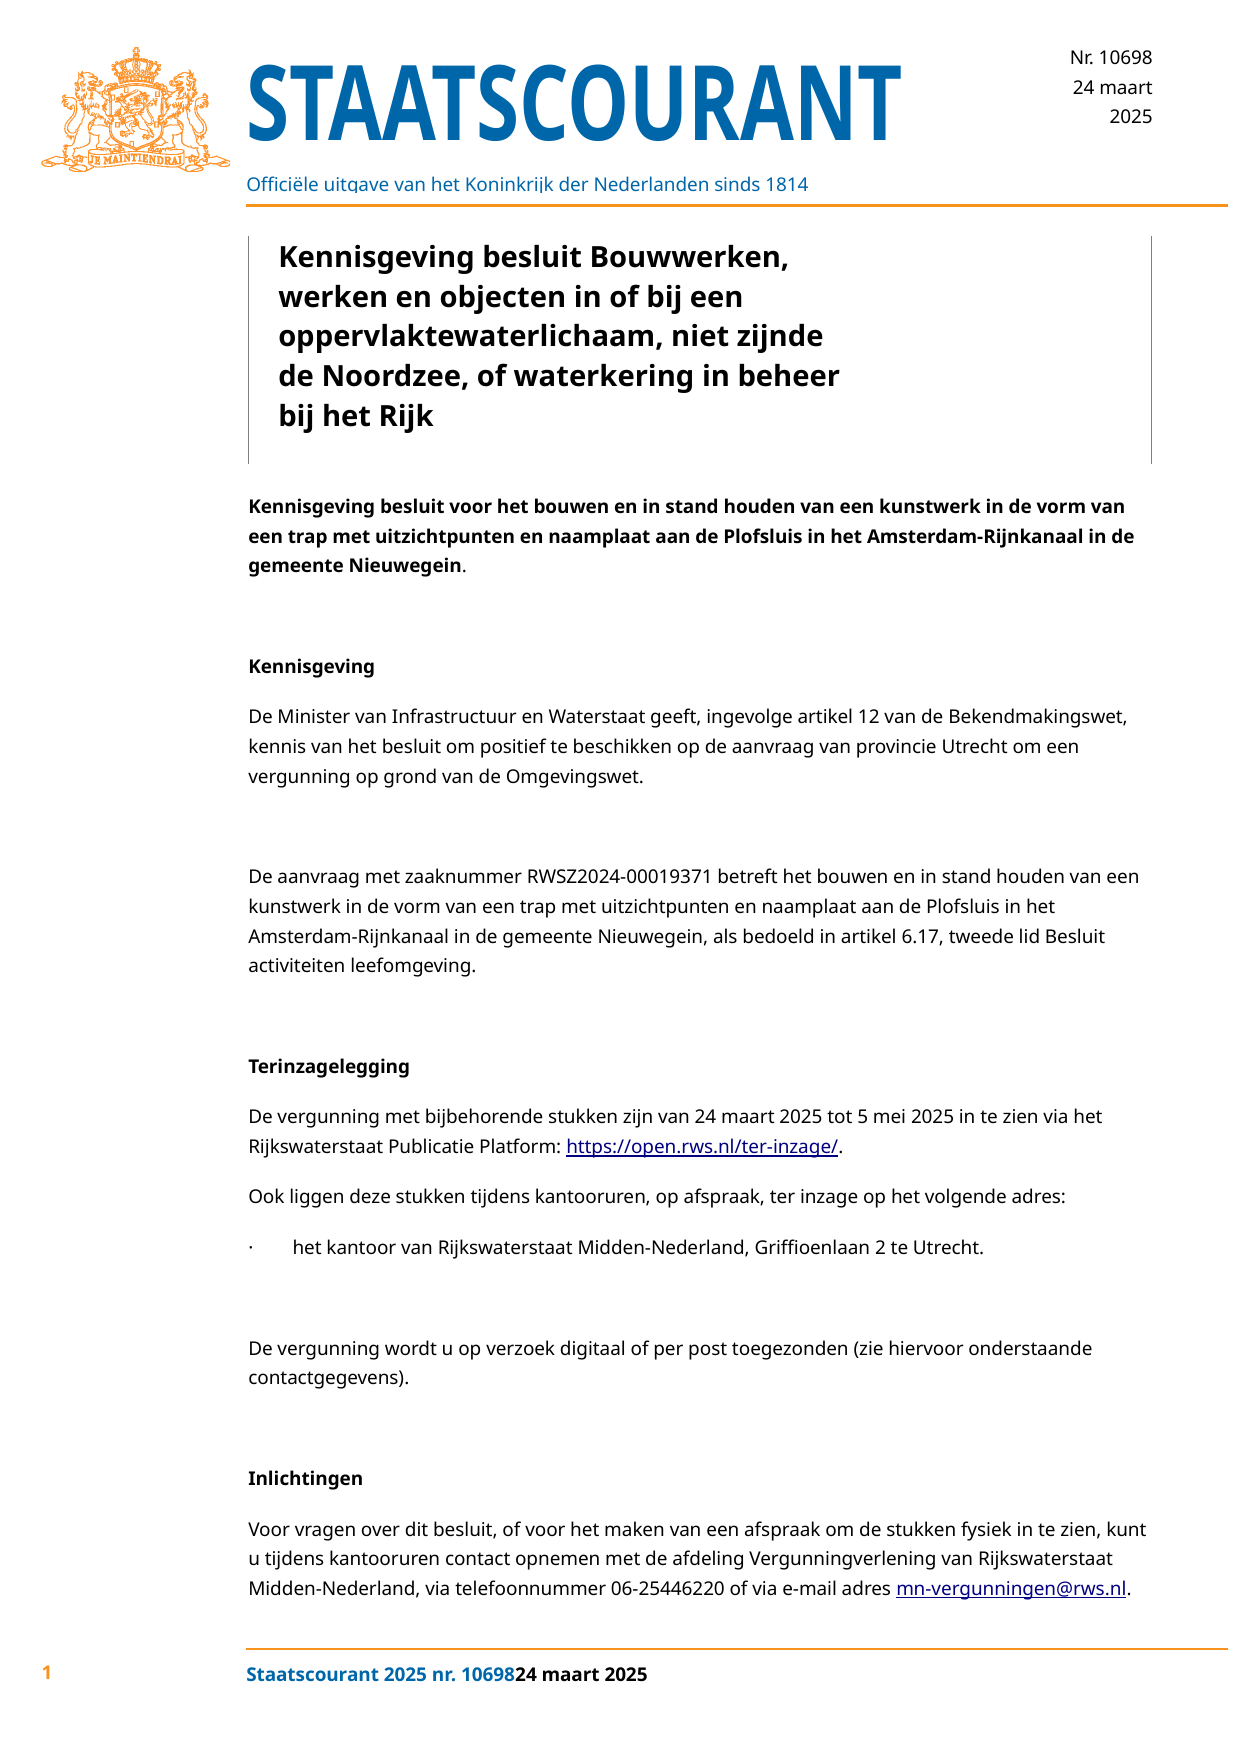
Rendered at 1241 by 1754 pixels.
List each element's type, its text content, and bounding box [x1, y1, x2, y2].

picture [41, 47, 231, 172]
table_header [850, 236, 912, 413]
table_header Kennisgeving besluit Bouwwerken, werken en objecten in of bij een oppervlaktewaterlichaam, niet zijnde de Noordzee, of waterkering in beheer bij het Rijk [249, 236, 850, 464]
text Ook liggen deze stukken tijdens kantooruren, op afspraak, ter inzage op het volgende adres: [248, 1184, 1152, 1209]
text Terinzagelegging [248, 1053, 1152, 1079]
text Inlichtingen [248, 1465, 1152, 1491]
text De aanvraag met zaaknummer RWSZ2024-00019371 betreft het bouwen en in stand houden van een kunstwerk in de vorm van een trap met uitzichtpunten en naamplaat aan de Plofsluis in het Amsterdam-Rijnkanaal in de gemeente Nieuwegein, als bedoeld in artikel 6.17, tweede lid Besluit activiteiten leefomgeving. [248, 864, 1152, 978]
text Kennisgeving [248, 653, 1152, 679]
picture [912, 236, 1090, 414]
text De vergunning met bijbehorende stukken zijn van 24 maart 2025 tot 5 mei 2025 in te zien via het Rijkswaterstaat Publicatie Platform: https://open.rws.nl/ter-inzage/. [248, 1104, 1152, 1159]
text De vergunning wordt u op verzoek digitaal of per post toegezonden (zie hiervoor onderstaande contactgegevens). [248, 1335, 1152, 1390]
text De Minister van Infrastructuur en Waterstaat geeft, ingevolge artikel 12 van de Bekendmakingswet, kennis van het besluit om positief te beschikken op de aanvraag van provincie Utrecht om een vergunning op grond van de Omgevingswet. [248, 704, 1152, 789]
text · het kantoor van Rijkswaterstaat Midden-Nederland, Griffioenlaan 2 te Utrecht. [248, 1234, 1152, 1260]
table_header [850, 414, 1151, 464]
text Voor vragen over dit besluit, of voor het maken van een afspraak om de stukken fysiek in te zien, kunt u tijdens kantooruren contact opnemen met de afdeling Vergunningverlening van Rijkswaterstaat Midden-Nederland, via telefoonnummer 06-25446220 of via e-mail adres mn-vergunningen@rws.nl. [248, 1516, 1152, 1601]
text Kennisgeving besluit voor het bouwen en in stand houden van een kunstwerk in de vorm van een trap met uitzichtpunten en naamplaat aan de Plofsluis in het Amsterdam-Rijnkanaal in de gemeente Nieuwegein. [248, 493, 1152, 578]
table_header [1090, 236, 1151, 413]
